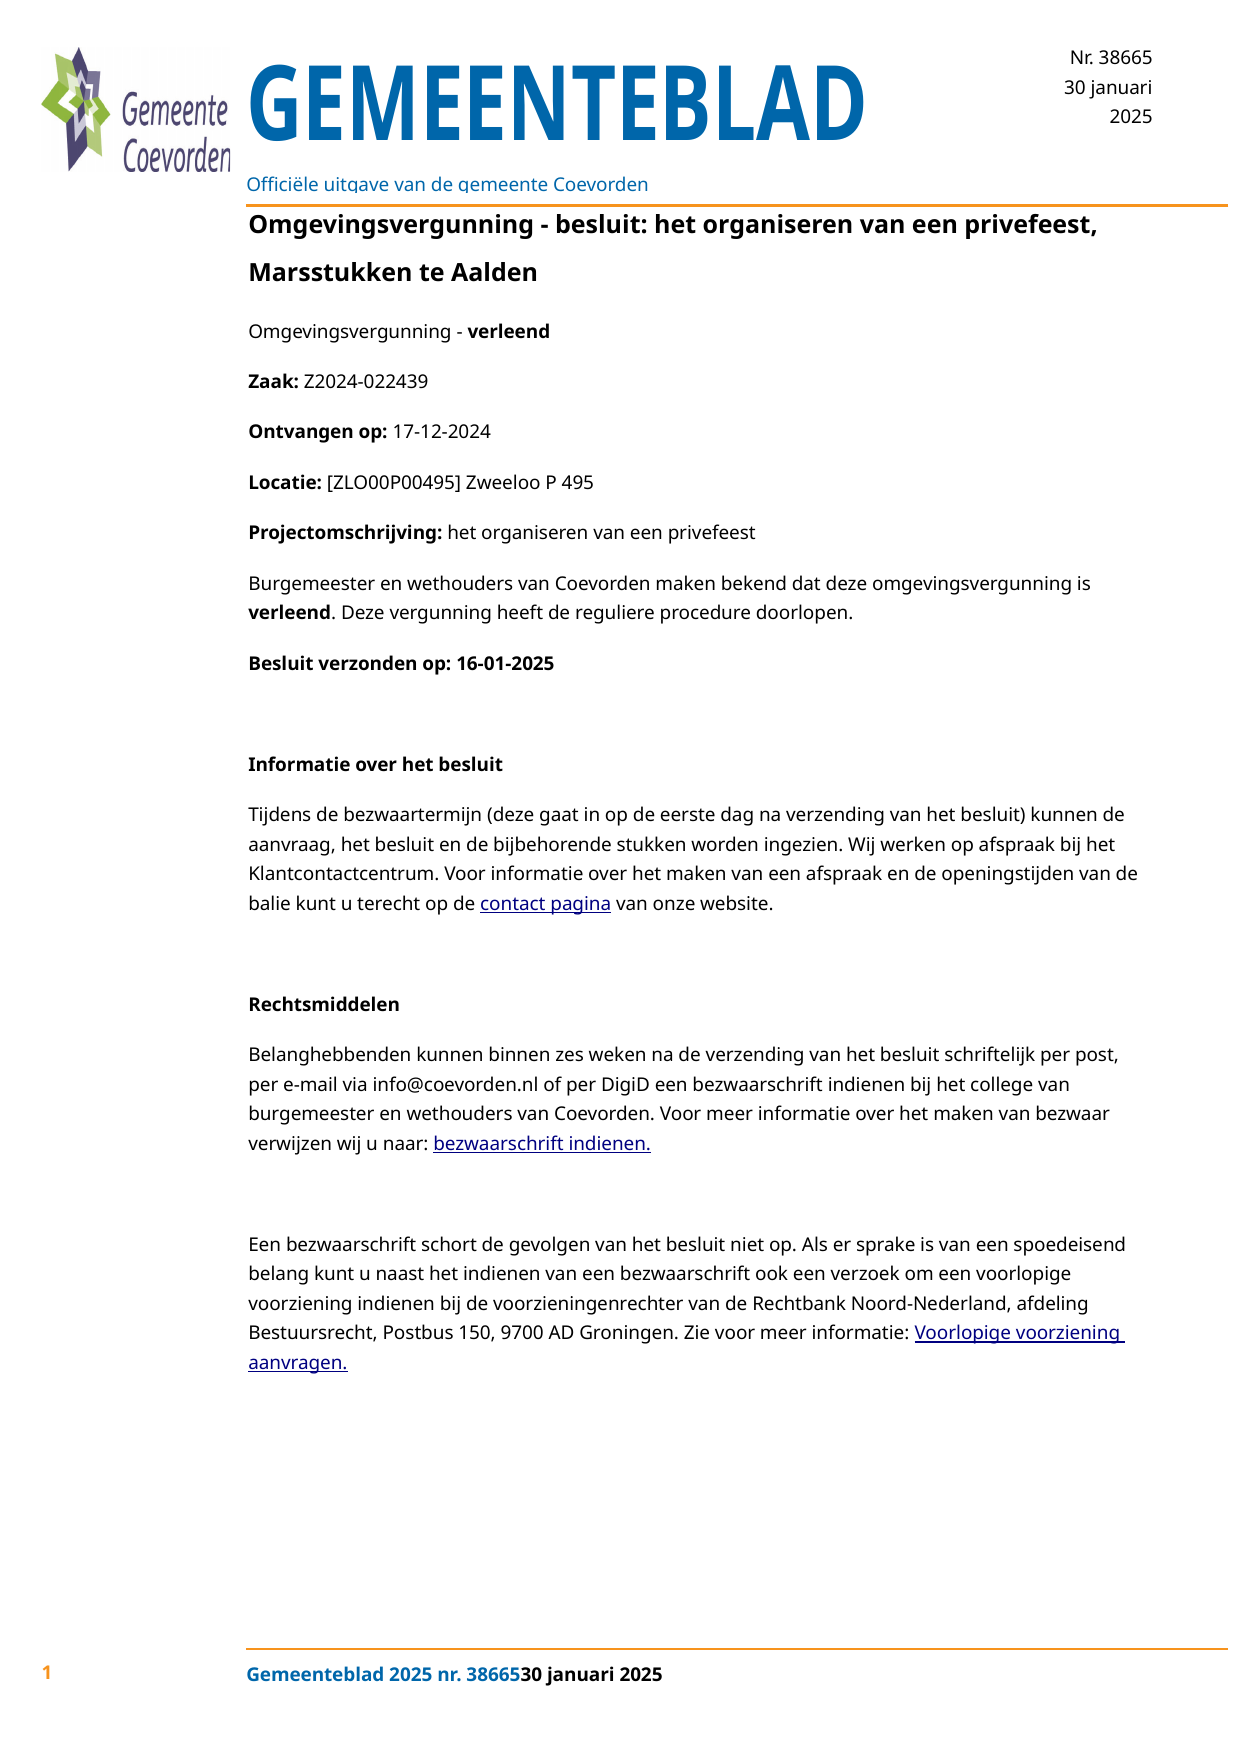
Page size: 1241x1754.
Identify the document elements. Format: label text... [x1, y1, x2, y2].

text Omgevingsvergunning - besluit: het organiseren van een privefeest, Marsstukken te Aalden [248, 207, 1152, 288]
text Besluit verzonden op: 16-01-2025 [248, 650, 1152, 676]
text Een bezwaarschrift schort de gevolgen van het besluit niet op. Als er sprake is van een spoedeisend belang kunt u naast het indienen van een bezwaarschrift ook een verzoek om een voorlopige voorziening indienen bij de voorzieningenrechter van de Rechtbank Noord-Nederland, afdeling Bestuursrecht, Postbus 150, 9700 AD Groningen. Zie voor meer informatie: Voorlopige voorziening aanvragen. [248, 1231, 1152, 1375]
text Belanghebbenden kunnen binnen zes weken na de verzending van het besluit schriftelijk per post, per e-mail via info@coevorden.nl of per DigiD een bezwaarschrift indienen bij het college van burgemeester en wethouders van Coevorden. Voor meer informatie over het maken van bezwaar verwijzen wij u naar: bezwaarschrift indienen. [248, 1041, 1152, 1156]
text Rechtsmiddelen [248, 991, 1152, 1017]
picture [41, 47, 231, 172]
text Locatie: [ZLO00P00495] Zweeloo P 495 [248, 469, 1152, 495]
text Burgemeester en wethouders van Coevorden maken bekend dat deze omgevingsvergunning is verleend. Deze vergunning heeft de reguliere procedure doorlopen. [248, 570, 1152, 625]
text Informatie over het besluit [248, 751, 1152, 777]
text Omgevingsvergunning - verleend [248, 318, 1152, 344]
text Tijdens de bezwaartermijn (deze gaat in op de eerste dag na verzending van het besluit) kunnen de aanvraag, het besluit en de bijbehorende stukken worden ingezien. Wij werken op afspraak bij het Klantcontactcentrum. Voor informatie over het maken van een afspraak en de openingstijden van de balie kunt u terecht op de contact pagina van onze website. [248, 801, 1152, 916]
text Ontvangen op: 17-12-2024 [248, 419, 1152, 444]
text Zaak: Z2024-022439 [248, 368, 1152, 394]
text Projectomschrijving: het organiseren van een privefeest [248, 519, 1152, 545]
